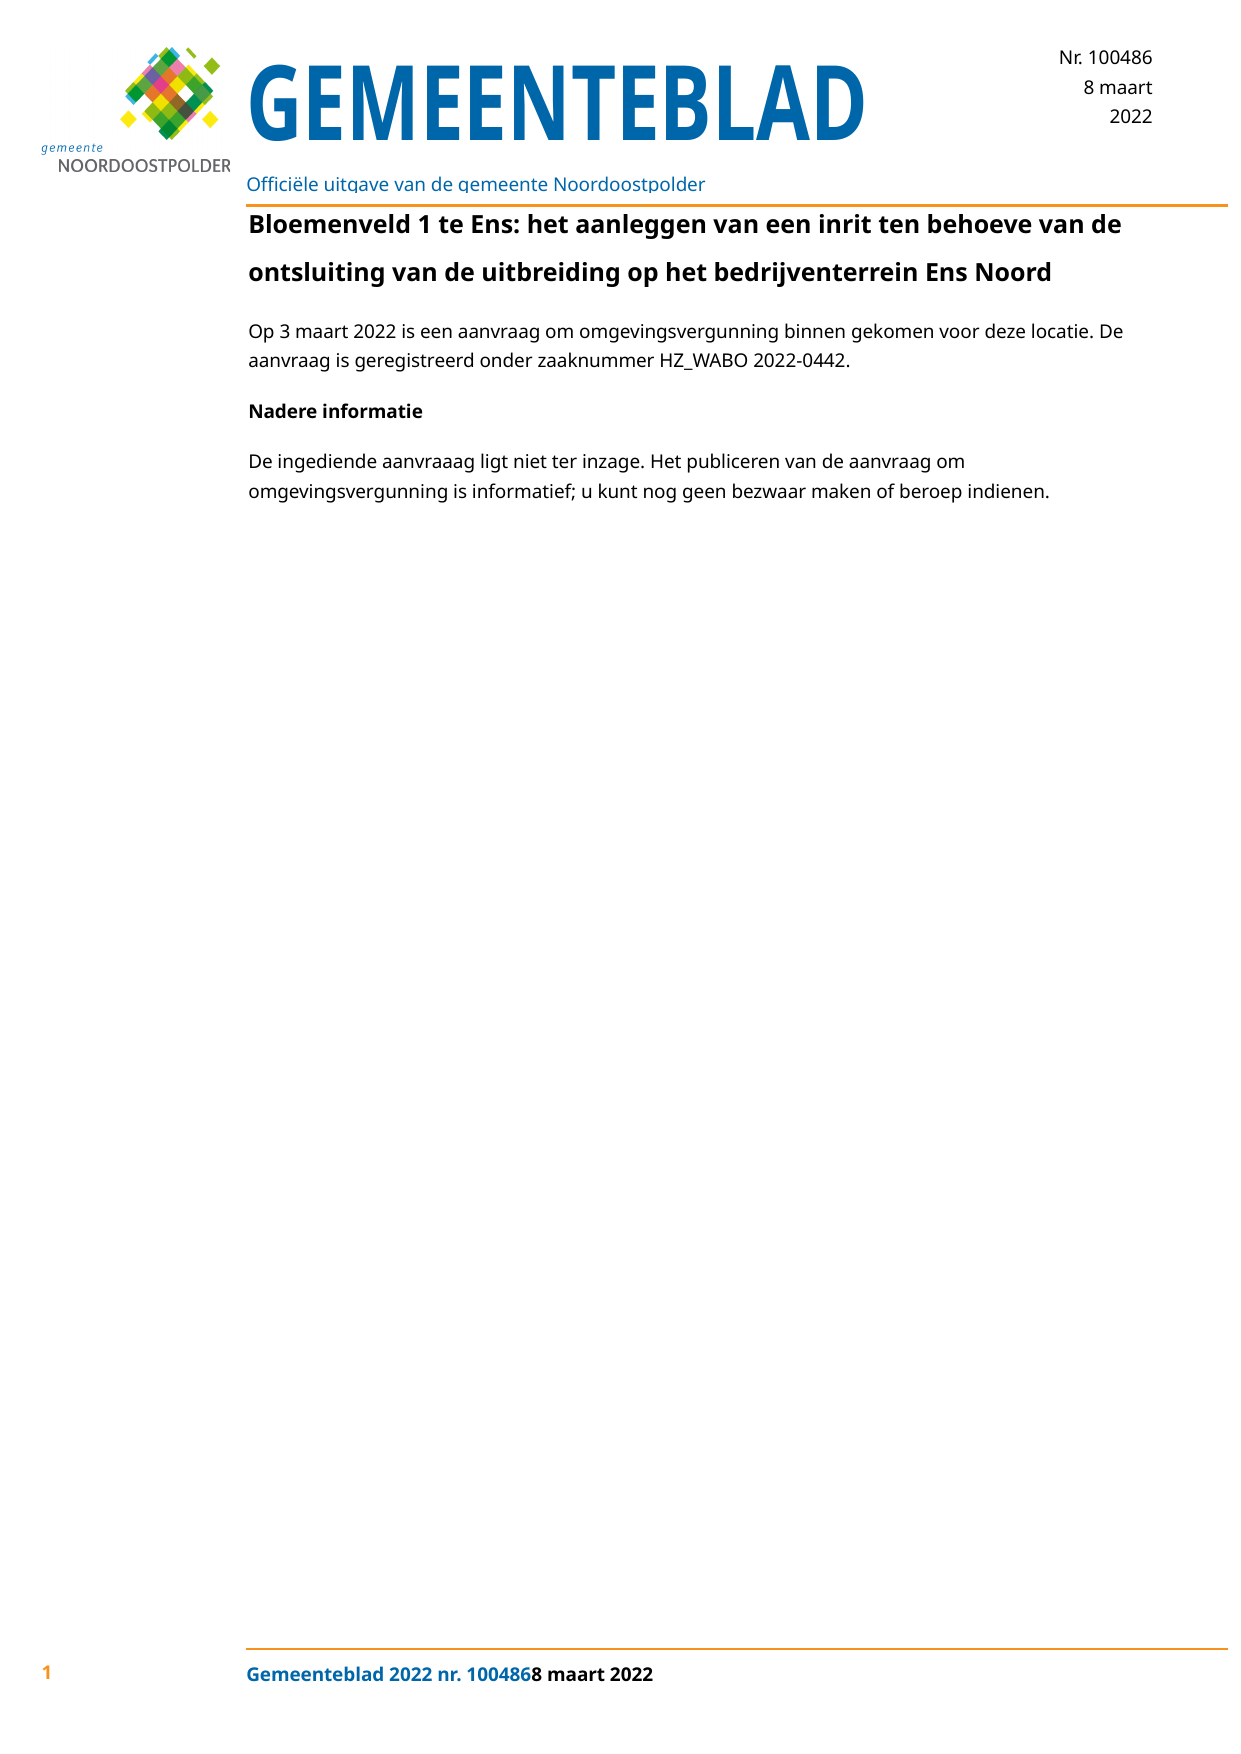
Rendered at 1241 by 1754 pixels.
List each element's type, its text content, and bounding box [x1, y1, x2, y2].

text Nadere informatie [248, 398, 1152, 424]
text Op 3 maart 2022 is een aanvraag om omgevingsvergunning binnen gekomen voor deze locatie. De aanvraag is geregistreerd onder zaaknummer HZ_WABO 2022-0442. [248, 318, 1152, 373]
text De ingediende aanvraaag ligt niet ter inzage. Het publiceren van de aanvraag om omgevingsvergunning is informatief; u kunt nog geen bezwaar maken of beroep indienen. [248, 448, 1152, 504]
text Bloemenveld 1 te Ens: het aanleggen van een inrit ten behoeve van de ontsluiting van de uitbreiding op het bedrijventerrein Ens Noord [248, 207, 1152, 288]
picture [41, 47, 231, 172]
